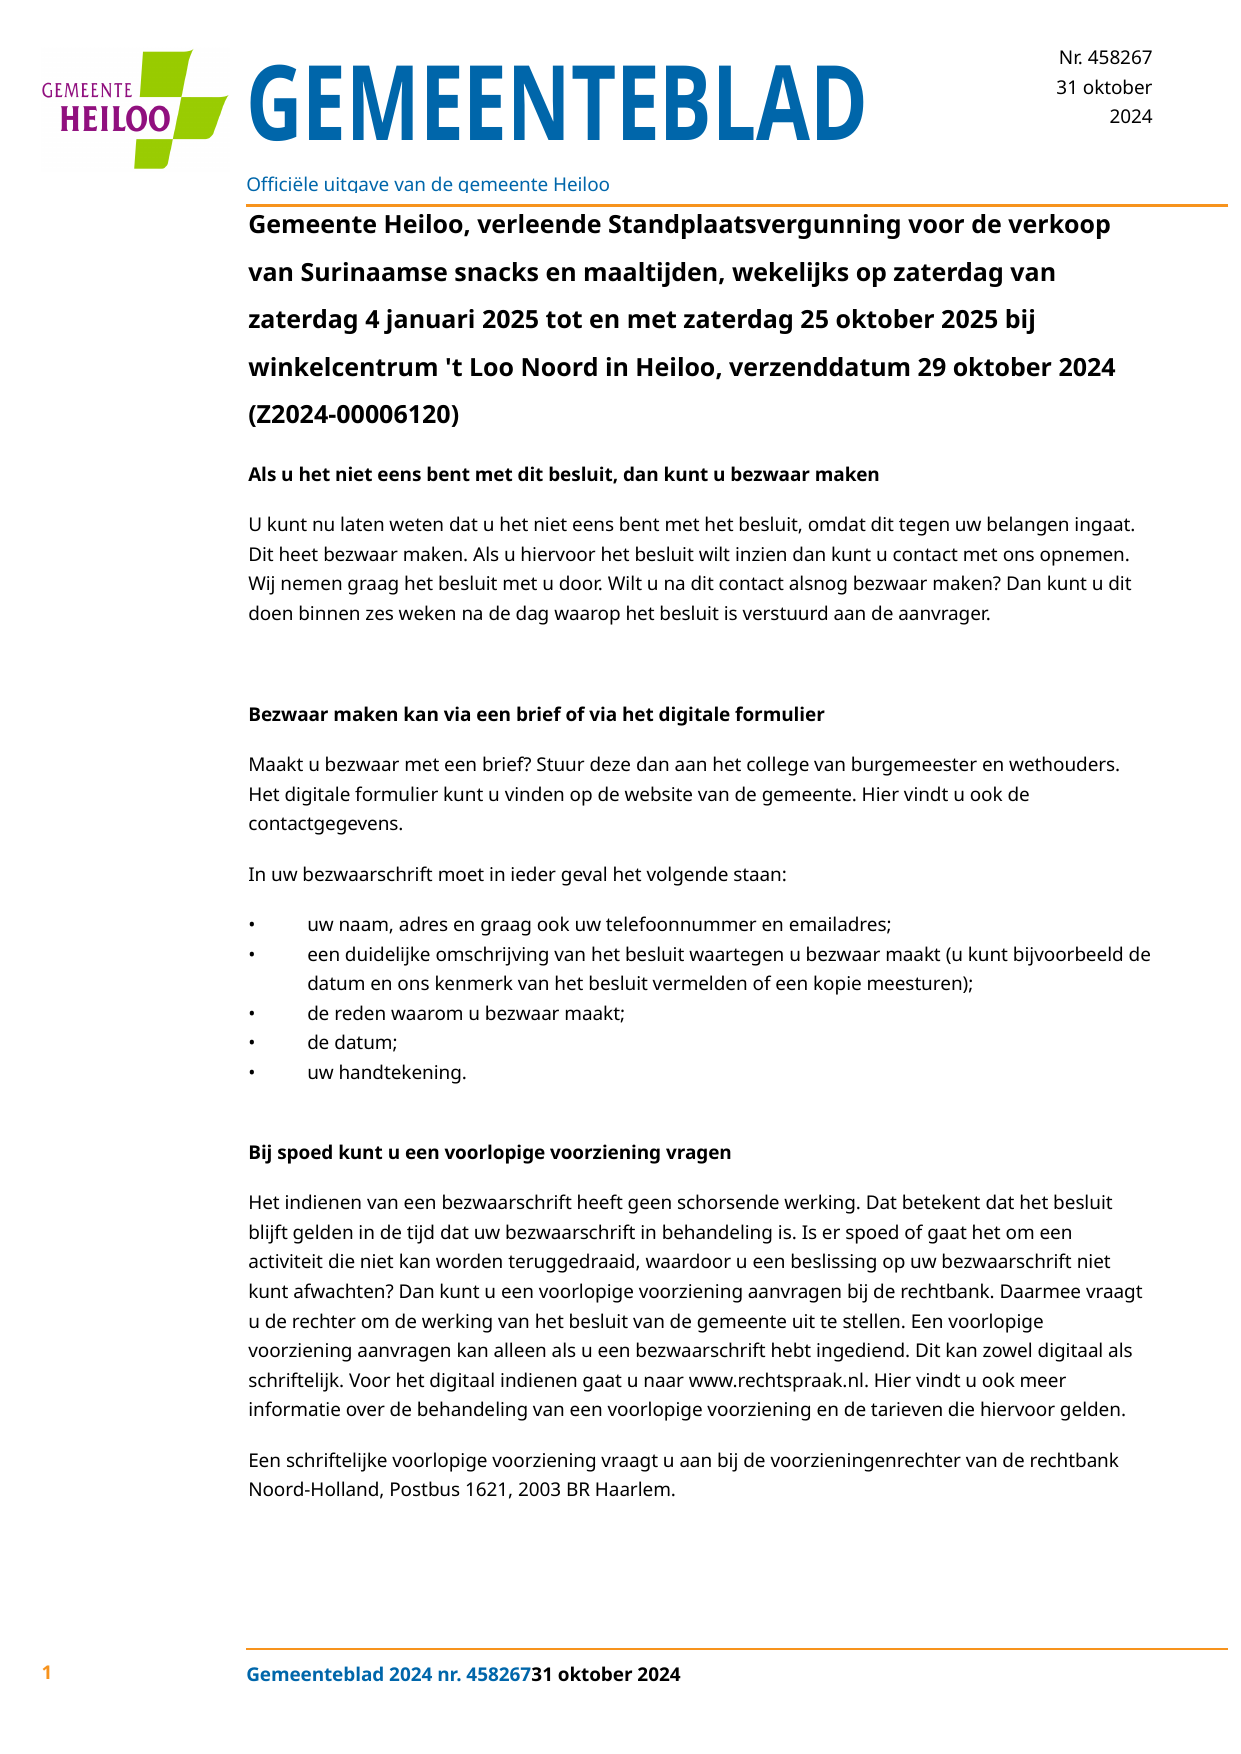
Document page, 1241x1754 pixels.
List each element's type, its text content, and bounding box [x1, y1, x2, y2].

text Bezwaar maken kan via een brief of via het digitale formulier [248, 701, 1152, 726]
text Het indienen van een bezwaarschrift heeft geen schorsende werking. Dat betekent dat het besluit blijft gelden in de tijd dat uw bezwaarschrift in behandeling is. Is er spoed of gaat het om een activiteit die niet kan worden teruggedraaid, waardoor u een beslissing op uw bezwaarschrift niet kunt afwachten? Dan kunt u een voorlopige voorziening aanvragen bij de rechtbank. Daarmee vraagt u de rechter om de werking van het besluit van de gemeente uit te stellen. Een voorlopige voorziening aanvragen kan alleen als u een bezwaarschrift hebt ingediend. Dit kan zowel digitaal als schriftelijk. Voor het digitaal indienen gaat u naar www.rechtspraak.nl. Hier vindt u ook meer informatie over de behandeling van een voorlopige voorziening en de tarieven die hiervoor gelden. [248, 1189, 1152, 1422]
list de datum; [248, 1029, 1152, 1055]
text Maakt u bezwaar met een brief? Stuur deze dan aan het college van burgemeester en wethouders. Het digitale formulier kunt u vinden op de website van de gemeente. Hier vindt u ook de contactgegevens. [248, 751, 1152, 836]
text Een schriftelijke voorlopige voorziening vraagt u aan bij de voorzieningenrechter van de rechtbank Noord-Holland, Postbus 1621, 2003 BR Haarlem. [248, 1447, 1152, 1502]
picture [41, 47, 231, 172]
text In uw bezwaarschrift moet in ieder geval het volgende staan: [248, 861, 1152, 886]
text U kunt nu laten weten dat u het niet eens bent met het besluit, omdat dit tegen uw belangen ingaat. Dit heet bezwaar maken. Als u hiervoor het besluit wilt inzien dan kunt u contact met ons opnemen. Wij nemen graag het besluit met u door. Wilt u na dit contact alsnog bezwaar maken? Dan kunt u dit doen binnen zes weken na de dag waarop het besluit is verstuurd aan de aanvrager. [248, 511, 1152, 626]
list uw handtekening. [248, 1059, 1152, 1085]
list de reden waarom u bezwaar maakt; [248, 1000, 1152, 1026]
text Als u het niet eens bent met dit besluit, dan kunt u bezwaar maken [248, 461, 1152, 486]
text Bij spoed kunt u een voorlopige voorziening vragen [248, 1139, 1152, 1165]
text Gemeente Heiloo, verleende Standplaatsvergunning voor de verkoop van Surinaamse snacks en maaltijden, wekelijks op zaterdag van zaterdag 4 januari 2025 tot en met zaterdag 25 oktober 2025 bij winkelcentrum 't Loo Noord in Heiloo, verzenddatum 29 oktober 2024 (Z2024-00006120) [248, 207, 1152, 431]
list een duidelijke omschrijving van het besluit waartegen u bezwaar maakt (u kunt bijvoorbeeld de datum en ons kenmerk van het besluit vermelden of een kopie meesturen); [248, 941, 1152, 996]
list uw naam, adres en graag ook uw telefoonnummer en emailadres; [248, 911, 1152, 937]
